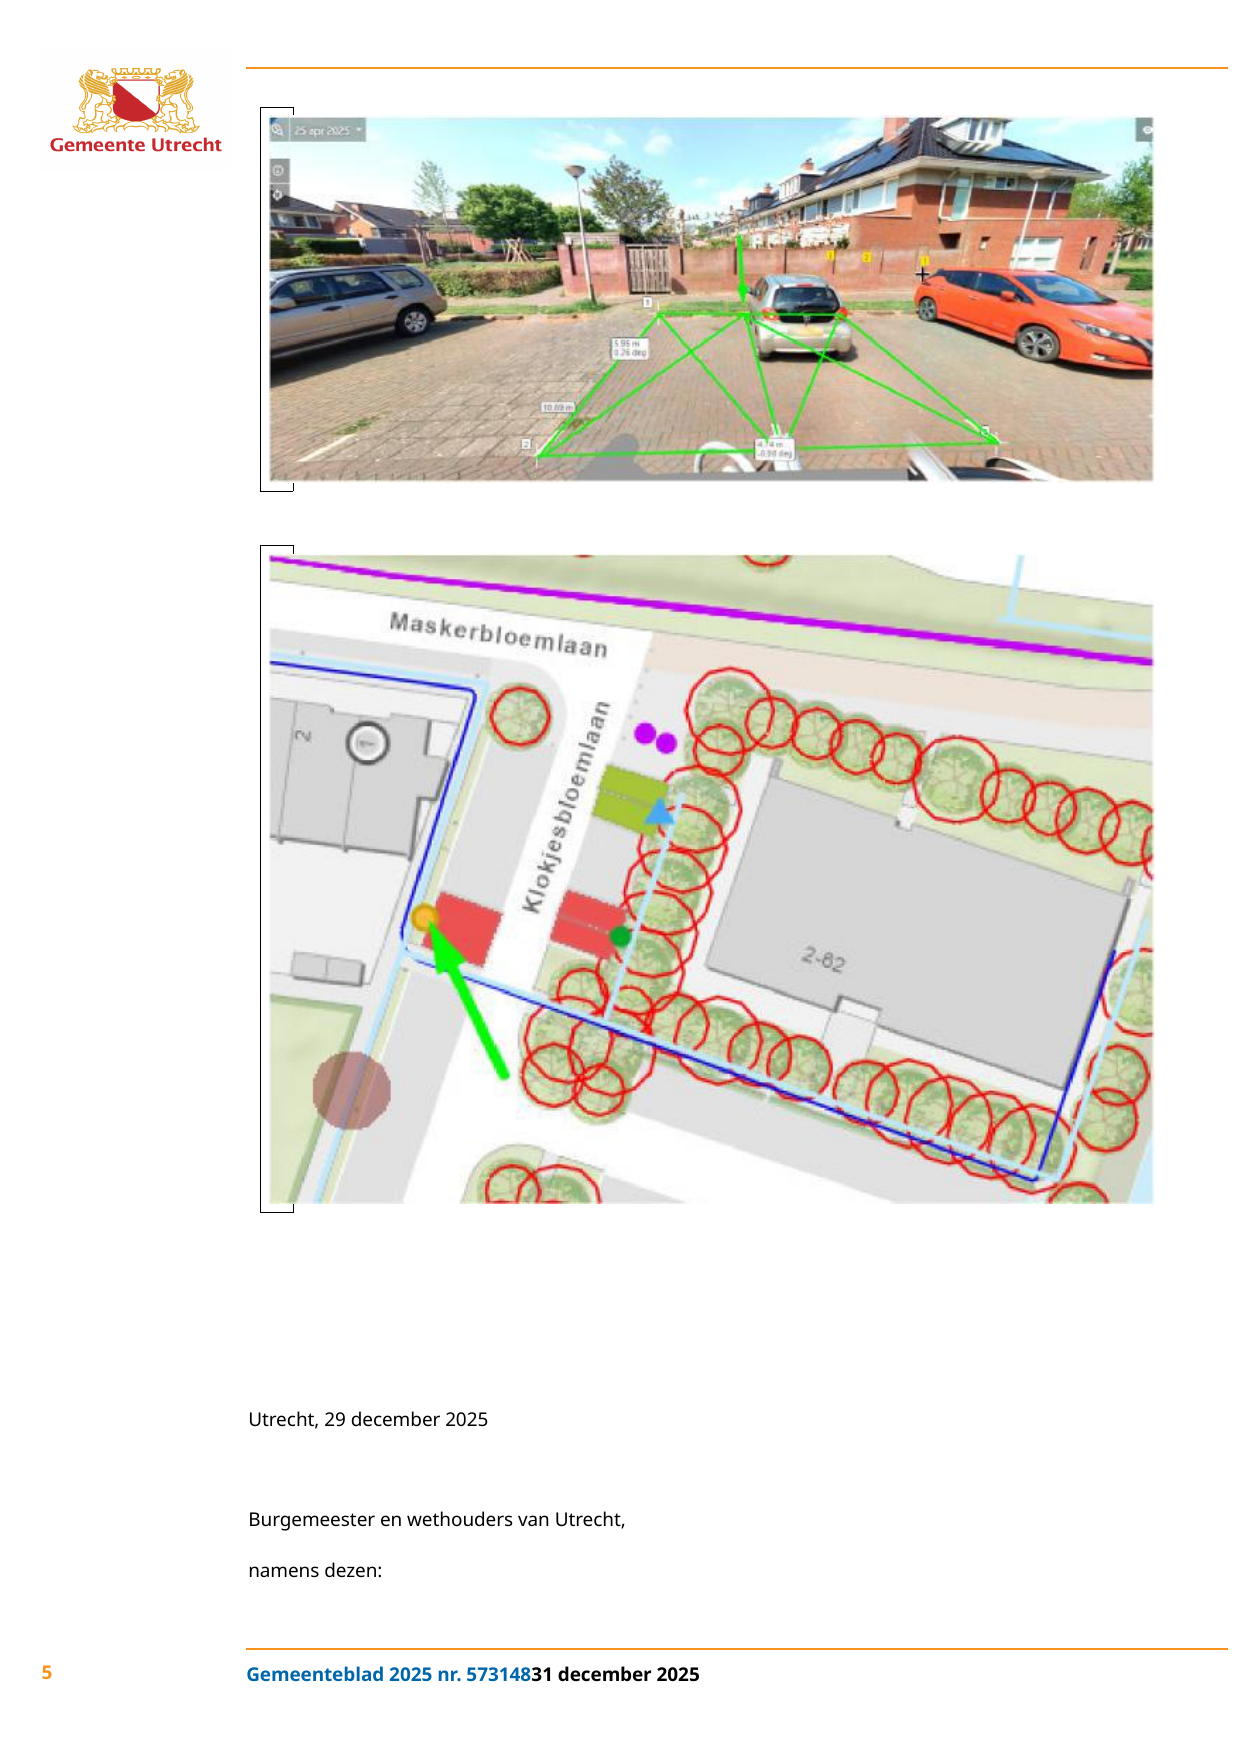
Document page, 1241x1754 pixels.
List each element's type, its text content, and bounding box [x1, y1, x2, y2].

text namens dezen: [248, 1557, 1152, 1583]
text Burgemeester en wethouders van Utrecht, [248, 1507, 1152, 1532]
picture [268, 554, 1155, 1204]
text Utrecht, 29 december 2025 [248, 1406, 1152, 1432]
picture [41, 47, 231, 172]
picture [268, 115, 1155, 483]
